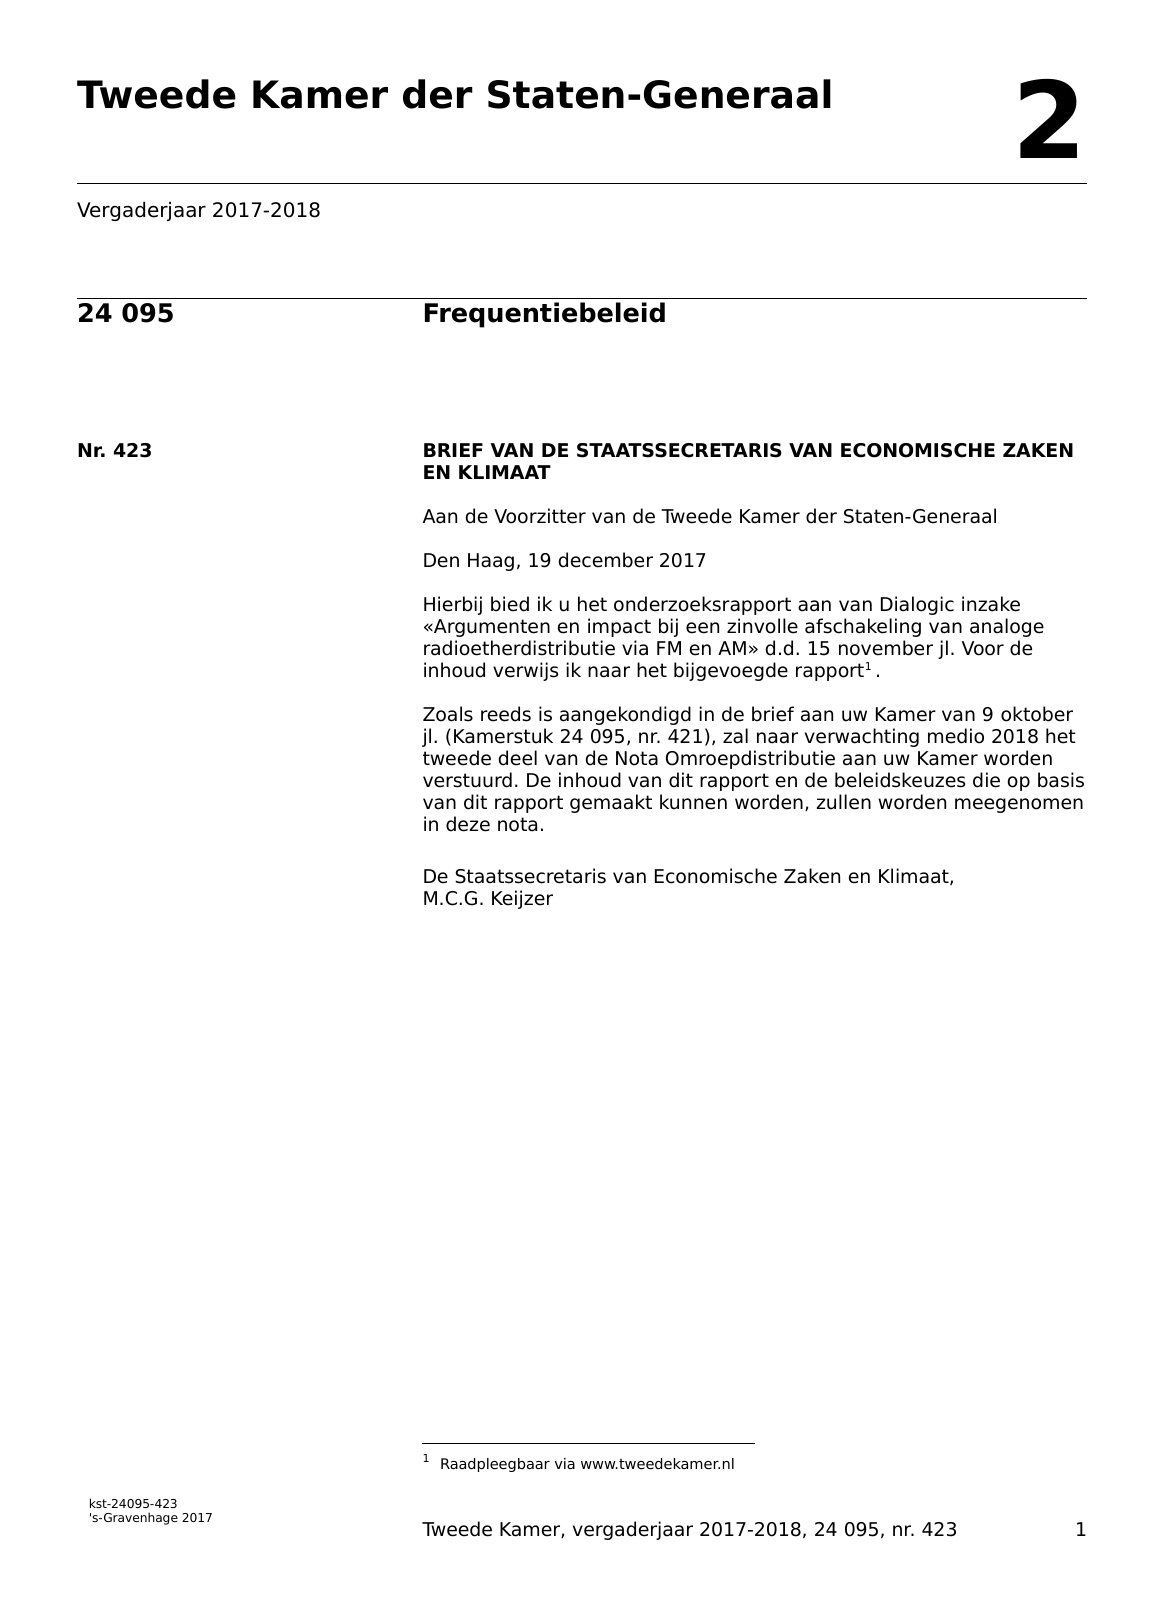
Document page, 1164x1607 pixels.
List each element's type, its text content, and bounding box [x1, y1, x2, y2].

table_cell Vergaderjaar 2017-2018 [77, 184, 1087, 298]
text Aan de Voorzitter van de Tweede Kamer der Staten-Generaal [422, 506, 1087, 528]
text Raadpleegbaar via www.tweedekamer.nl [422, 1452, 1087, 1474]
subtitle 24 095 Frequentiebeleid [77, 299, 1087, 329]
text Zoals reeds is aangekondigd in de brief aan uw Kamer van 9 oktober jl. (Kamerstuk 24 095, nr. 421), zal naar verwachting medio 2018 het tweede deel van de Nota Omroepdistributie aan uw Kamer worden verstuurd. De inhoud van dit rapport en de beleidskeuzes die op basis van dit rapport gemaakt kunnen worden, zullen worden meegenomen in deze nota. [422, 704, 1087, 836]
text Hierbij bied ik u het onderzoeksrapport aan van Dialogic inzake «Argumenten en impact bij een zinvolle afschakeling van analoge radioetherdistributie via FM en AM» d.d. 15 november jl. Voor de inhoud verwijs ik naar het bijgevoegde rapport. [422, 594, 1087, 682]
text 's-Gravenhage 2017 [88, 1511, 323, 1525]
text kst-24095-423 [88, 1497, 323, 1511]
text De Staatssecretaris van Economische Zaken en Klimaat, M.C.G. Keijzer [422, 866, 1087, 910]
text Den Haag, 19 december 2017 [422, 550, 1087, 572]
subtitle Nr. 423 BRIEF VAN DE STAATSSECRETARIS VAN ECONOMISCHE ZAKEN EN KLIMAAT [77, 440, 1087, 484]
table_header 2 [886, 59, 1087, 183]
table_header Tweede Kamer der Staten-Generaal [77, 59, 886, 183]
